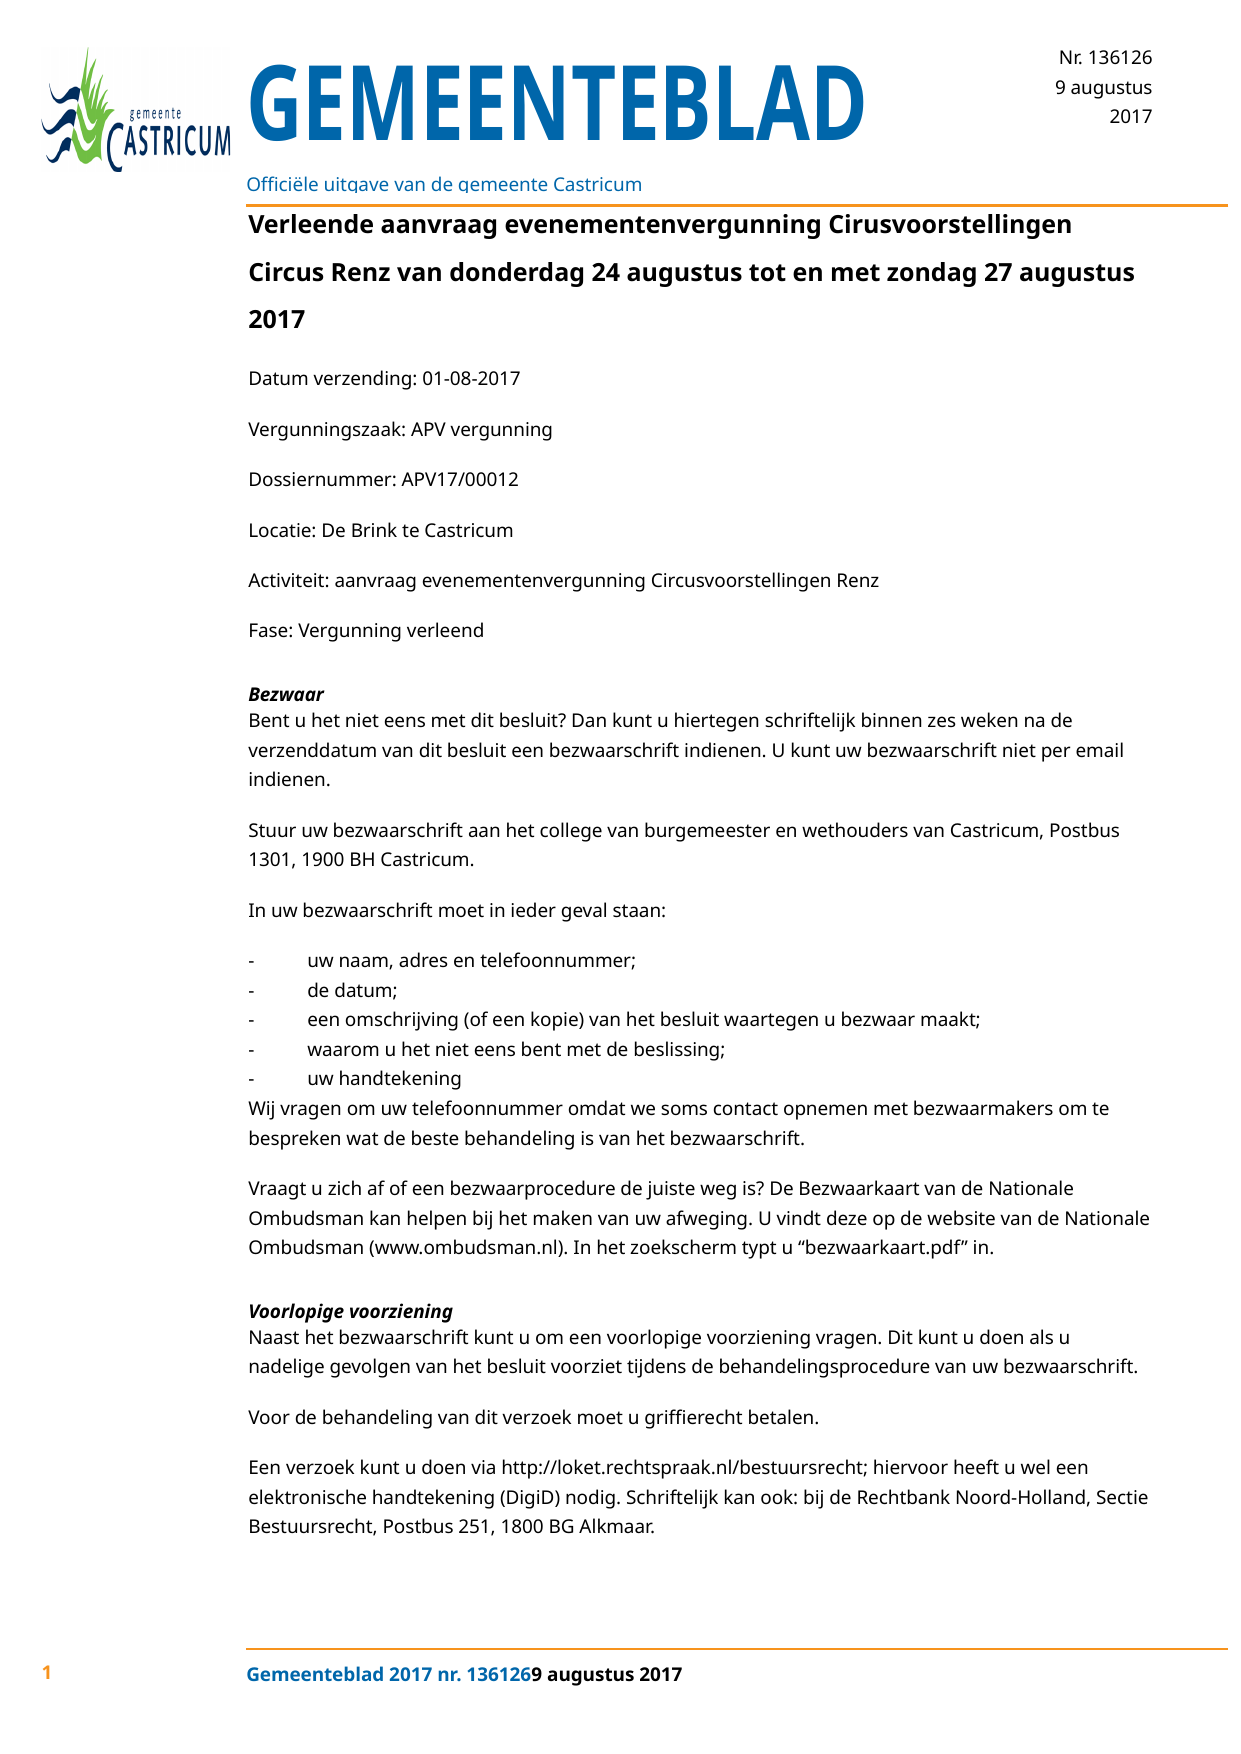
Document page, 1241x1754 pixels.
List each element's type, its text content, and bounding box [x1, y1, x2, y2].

list een omschrijving (of een kopie) van het besluit waartegen u bezwaar maakt; [248, 1006, 1152, 1032]
text Fase: Vergunning verleend [248, 618, 1152, 643]
list waarom u het niet eens bent met de beslissing; [248, 1036, 1152, 1062]
text In uw bezwaarschrift moet in ieder geval staan: [248, 897, 1152, 923]
text Naast het bezwaarschrift kunt u om een voorlopige voorziening vragen. Dit kunt u doen als u nadelige gevolgen van het besluit voorziet tijdens de behandelingsprocedure van uw bezwaarschrift. [248, 1324, 1152, 1379]
text Voorlopige voorziening [248, 1298, 1152, 1324]
text Wij vragen om uw telefoonnummer omdat we soms contact opnemen met bezwaarmakers om te bespreken wat de beste behandeling is van het bezwaarschrift. [248, 1095, 1152, 1151]
list uw naam, adres en telefoonnummer; [248, 947, 1152, 973]
text Verleende aanvraag evenementenvergunning Cirusvoorstellingen Circus Renz van donderdag 24 augustus tot en met zondag 27 augustus 2017 [248, 207, 1152, 336]
text Vergunningszaak: APV vergunning [248, 416, 1152, 442]
text Locatie: De Brink te Castricum [248, 517, 1152, 542]
text Stuur uw bezwaarschrift aan het college van burgemeester en wethouders van Castricum, Postbus 1301, 1900 BH Castricum. [248, 817, 1152, 872]
text Bezwaar [248, 682, 1152, 707]
text Datum verzending: 01-08-2017 [248, 366, 1152, 391]
text Vraagt u zich af of een bezwaarprocedure de juiste weg is? De Bezwaarkaart van de Nationale Ombudsman kan helpen bij het maken van uw afweging. U vindt deze op de website van de Nationale Ombudsman (www.ombudsman.nl). In het zoekscherm typt u “bezwaarkaart.pdf” in. [248, 1175, 1152, 1260]
picture [41, 47, 231, 172]
list uw handtekening [248, 1066, 1152, 1091]
text Activiteit: aanvraag evenementenvergunning Circusvoorstellingen Renz [248, 567, 1152, 593]
text Voor de behandeling van dit verzoek moet u griffierecht betalen. [248, 1404, 1152, 1430]
text Bent u het niet eens met dit besluit? Dan kunt u hiertegen schriftelijk binnen zes weken na de verzenddatum van dit besluit een bezwaarschrift indienen. U kunt uw bezwaarschrift niet per email indienen. [248, 707, 1152, 792]
text Een verzoek kunt u doen via http://loket.rechtspraak.nl/bestuursrecht; hiervoor heeft u wel een elektronische handtekening (DigiD) nodig. Schriftelijk kan ook: bij de Rechtbank Noord-Holland, Sectie Bestuursrecht, Postbus 251, 1800 BG Alkmaar. [248, 1454, 1152, 1539]
text Dossiernummer: APV17/00012 [248, 466, 1152, 492]
list de datum; [248, 977, 1152, 1003]
